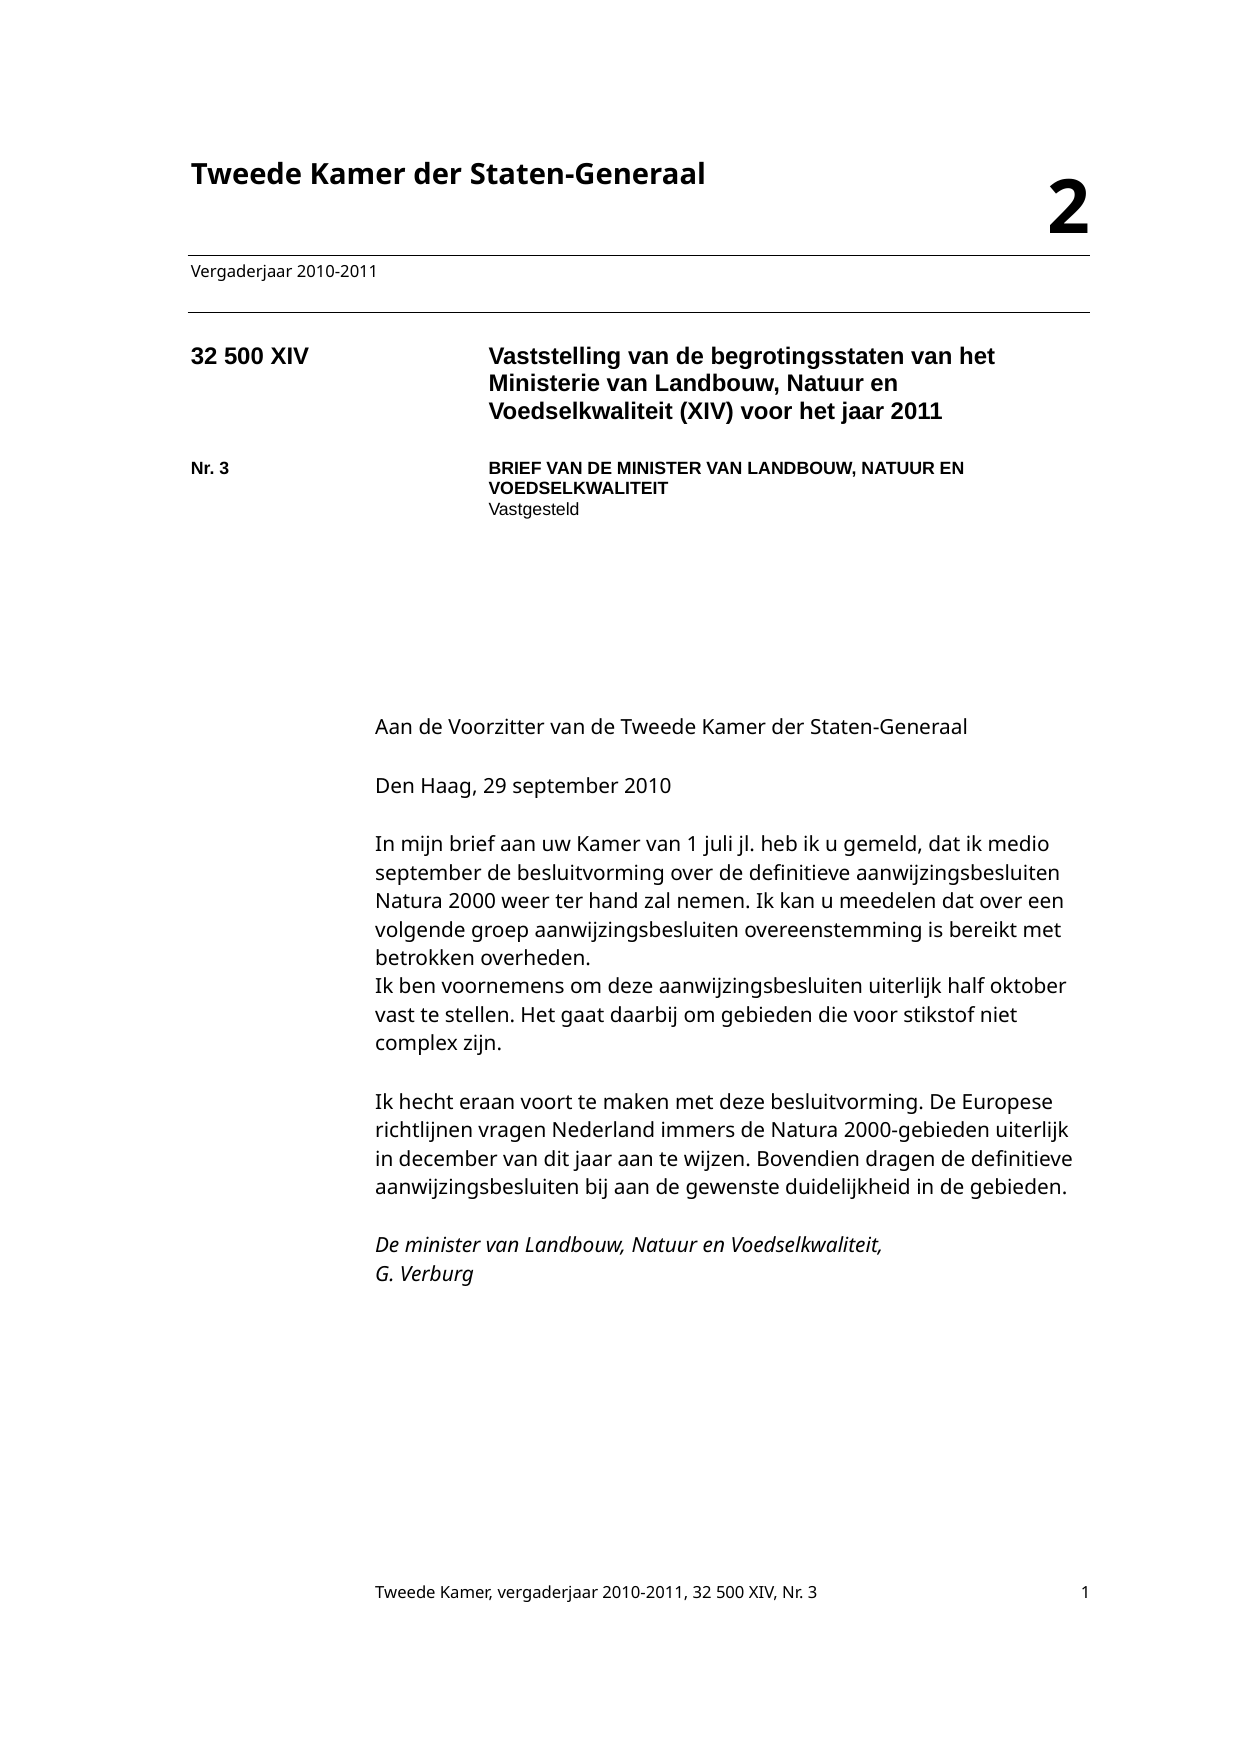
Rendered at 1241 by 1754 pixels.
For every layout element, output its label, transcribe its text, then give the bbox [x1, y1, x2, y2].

table_cell Vaststelling van de begrotingsstaten van het Ministerie van Landbouw, Natuur en Voedselkwaliteit (XIV) voor het jaar 2011 [485, 339, 1090, 454]
table_header 2 [910, 150, 1090, 255]
text Ik ben voornemens om deze aanwijzingsbesluiten uiterlijk half oktober vast te stellen. Het gaat daarbij om gebieden die voor stikstof niet complex zijn. [375, 972, 1090, 1057]
text G. Verburg [375, 1259, 1090, 1287]
table_cell Vergaderjaar 2010-2011 [188, 256, 485, 312]
table_cell [188, 313, 485, 339]
text Den Haag, 29 september 2010 [375, 771, 1090, 799]
table_cell [485, 313, 1090, 339]
text In mijn brief aan uw Kamer van 1 juli jl. heb ik u gemeld, dat ik medio september de besluitvorming over de definitieve aanwijzingsbesluiten Natura 2000 weer ter hand zal nemen. Ik kan u meedelen dat over een volgende groep aanwijzingsbesluiten overeenstemming is bereikt met betrokken overheden. [375, 829, 1090, 972]
table_cell [485, 256, 1090, 312]
text Aan de Voorzitter van de Tweede Kamer der Staten-Generaal [375, 712, 1090, 741]
text Ik hecht eraan voort te maken met deze besluitvorming. De Europese richtlijnen vragen Nederland immers de Natura 2000-gebieden uiterlijk in december van dit jaar aan te wijzen. Bovendien dragen de definitieve aanwijzingsbesluiten bij aan de gewenste duidelijkheid in de gebieden. [375, 1087, 1090, 1201]
table_header Tweede Kamer der Staten-Generaal [188, 150, 909, 255]
table_cell Nr. 3 [188, 455, 485, 594]
table_cell BRIEF VAN DE MINISTER VAN LANDBOUW, NATUUR EN VOEDSELKWALITEIT Vastgesteld [485, 455, 1090, 594]
text De minister van Landbouw, Natuur en Voedselkwaliteit, [375, 1231, 1090, 1259]
table_cell 32 500 XIV [188, 339, 485, 454]
